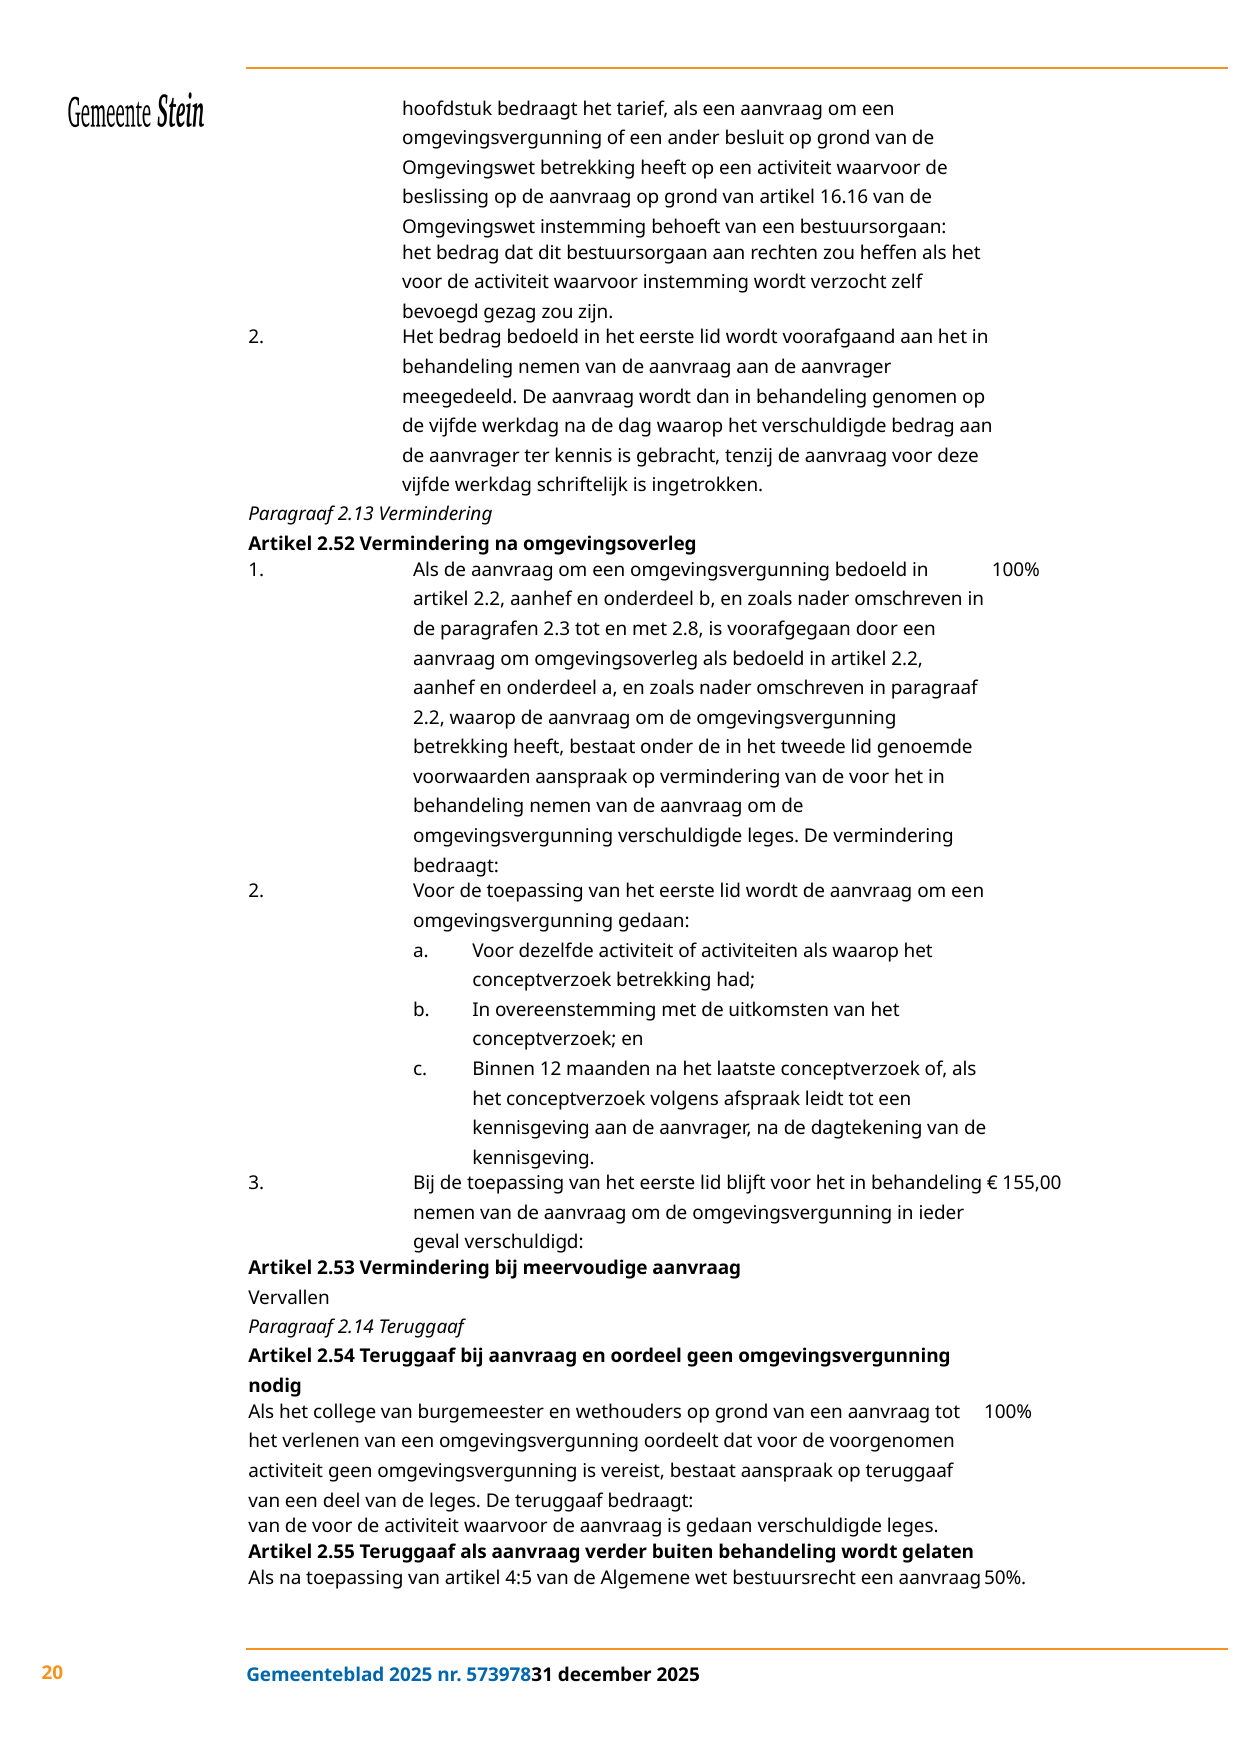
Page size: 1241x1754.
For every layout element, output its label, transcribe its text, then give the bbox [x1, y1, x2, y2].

table_header Artikel 2.52 Vermindering na omgevingsoverleg [248, 530, 987, 556]
table_cell Het bedrag bedoeld in het eerste lid wordt voorafgaand aan het in behandeling nemen van de aanvraag aan de aanvrager meegedeeld. De aanvraag wordt dan in behandeling genomen op de vijfde werkdag na de dag waarop het verschuldigde bedrag aan de aanvrager ter kennis is gebracht, tenzij de aanvraag voor deze vijfde werkdag schriftelijk is ingetrokken. [402, 324, 998, 497]
table_cell € 155,00 [987, 1170, 1152, 1254]
table_header Artikel 2.54 Teruggaaf bij aanvraag en oordeel geen omgevingsvergunning nodig [248, 1343, 984, 1398]
table_cell [984, 1513, 1152, 1538]
picture [41, 47, 231, 172]
table_cell 1. [248, 556, 413, 878]
table_cell Bij de toepassing van het eerste lid blijft voor het in behandeling nemen van de aanvraag om de omgevingsvergunning in ieder geval verschuldigd: [413, 1170, 987, 1254]
table_cell Voor de toepassing van het eerste lid wordt de aanvraag om een omgevingsvergunning gedaan: Voor dezelfde activiteit of activiteiten als waarop het conceptverzoek betrekking had; In overeenstemming met de uitkomsten van het conceptverzoek; en Binnen 12 maanden na het laatste conceptverzoek of, als het conceptverzoek volgens afspraak leidt tot een kennisgeving aan de aanvrager, na de dagtekening van de kennisgeving. [413, 878, 987, 1169]
table_cell 2. [248, 324, 402, 497]
table_cell 50%. [984, 1564, 1152, 1590]
table_cell Artikel 2.53 Vermindering bij meervoudige aanvraag Vervallen [248, 1255, 1152, 1310]
table_cell [998, 239, 1152, 324]
table_header [984, 1343, 1152, 1398]
table_cell 100% [984, 1398, 1152, 1512]
table_cell [998, 95, 1152, 239]
table_cell [998, 324, 1152, 497]
text Paragraaf 2.13 Vermindering [248, 501, 1152, 526]
table_cell het bedrag dat dit bestuursorgaan aan rechten zou heffen als het voor de activiteit waarvoor instemming wordt verzocht zelf bevoegd gezag zou zijn. [402, 239, 998, 324]
table_cell [987, 878, 1152, 1169]
table_header [987, 530, 1152, 556]
table_cell [248, 95, 402, 239]
table_cell [984, 1538, 1152, 1564]
table_cell van de voor de activiteit waarvoor de aanvraag is gedaan verschuldigde leges. [248, 1513, 984, 1538]
table_cell Als de aanvraag om een omgevingsvergunning bedoeld in artikel 2.2, aanhef en onderdeel b, en zoals nader omschreven in de paragrafen 2.3 tot en met 2.8, is voorafgegaan door een aanvraag om omgevingsoverleg als bedoeld in artikel 2.2, aanhef en onderdeel a, en zoals nader omschreven in paragraaf 2.2, waarop de aanvraag om de omgevingsvergunning betrekking heeft, bestaat onder de in het tweede lid genoemde voorwaarden aanspraak op vermindering van de voor het in behandeling nemen van de aanvraag om de omgevingsvergunning verschuldigde leges. De vermindering bedraagt: [413, 556, 987, 878]
table_cell Als het college van burgemeester en wethouders op grond van een aanvraag tot het verlenen van een omgevingsvergunning oordeelt dat voor de voorgenomen activiteit geen omgevingsvergunning is vereist, bestaat aanspraak op teruggaaf van een deel van de leges. De teruggaaf bedraagt: [248, 1398, 984, 1512]
table_cell hoofdstuk bedraagt het tarief, als een aanvraag om een omgevingsvergunning of een ander besluit op grond van de Omgevingswet betrekking heeft op een activiteit waarvoor de beslissing op de aanvraag op grond van artikel 16.16 van de Omgevingswet instemming behoeft van een bestuursorgaan: [402, 95, 998, 239]
table_cell 100% [987, 556, 1152, 878]
table_cell 3. [248, 1170, 413, 1254]
text Paragraaf 2.14 Teruggaaf [248, 1313, 1152, 1339]
table_cell [248, 239, 402, 324]
table_cell Als na toepassing van artikel 4:5 van de Algemene wet bestuursrecht een aanvraag [248, 1564, 984, 1590]
table_cell Artikel 2.55 Teruggaaf als aanvraag verder buiten behandeling wordt gelaten [248, 1538, 984, 1564]
table_cell 2. [248, 878, 413, 1169]
